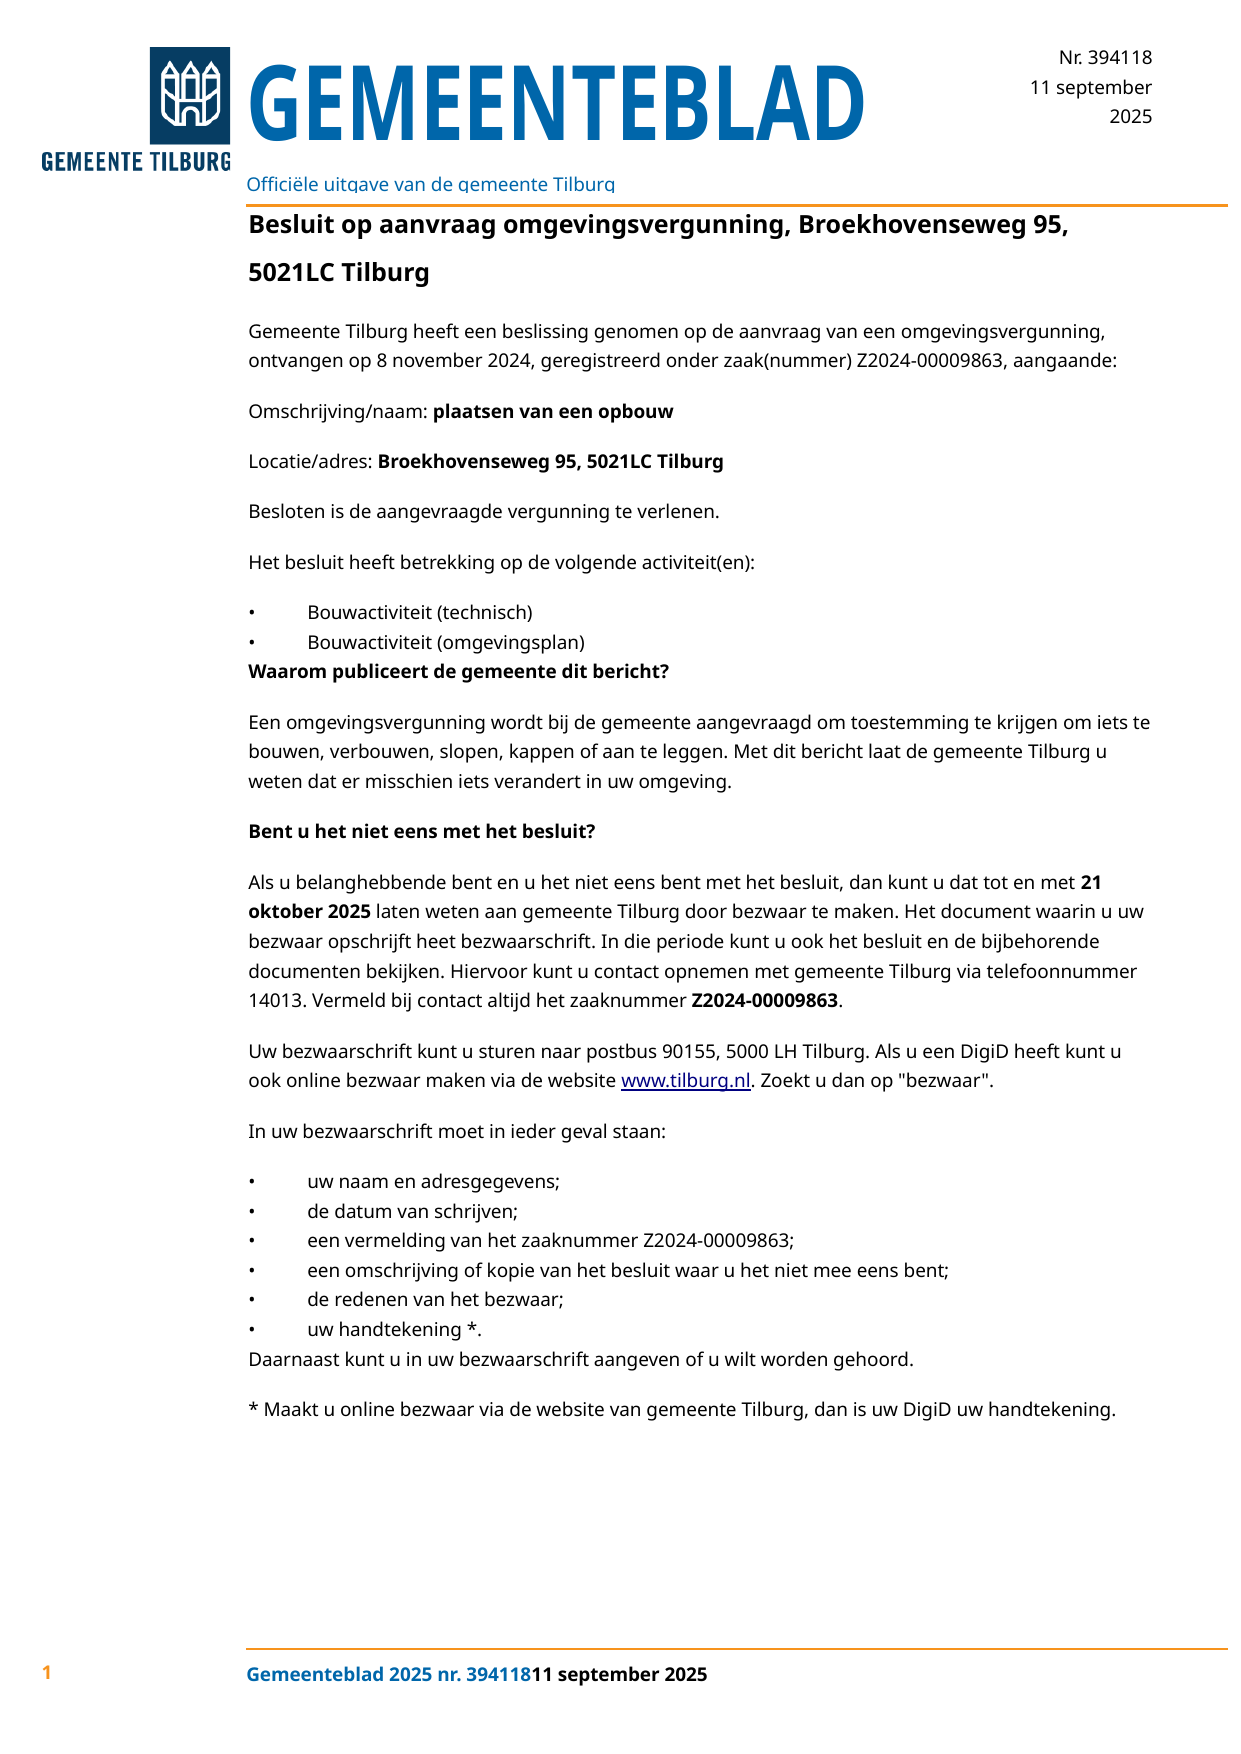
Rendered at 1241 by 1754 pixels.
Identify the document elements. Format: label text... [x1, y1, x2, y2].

text Besluit op aanvraag omgevingsvergunning, Broekhovenseweg 95, 5021LC Tilburg [248, 207, 1152, 288]
text Gemeente Tilburg heeft een beslissing genomen op de aanvraag van een omgevingsvergunning, ontvangen op 8 november 2024, geregistreerd onder zaak(nummer) Z2024-00009863, aangaande: [248, 318, 1152, 373]
text Als u belanghebbende bent en u het niet eens bent met het besluit, dan kunt u dat tot en met 21 oktober 2025 laten weten aan gemeente Tilburg door bezwaar te maken. Het document waarin u uw bezwaar opschrijft heet bezwaarschrift. In die periode kunt u ook het besluit en de bijbehorende documenten bekijken. Hiervoor kunt u contact opnemen met gemeente Tilburg via telefoonnummer 14013. Vermeld bij contact altijd het zaaknummer Z2024-00009863. [248, 869, 1152, 1013]
text Een omgevingsvergunning wordt bij de gemeente aangevraagd om toestemming te krijgen om iets te bouwen, verbouwen, slopen, kappen of aan te leggen. Met dit bericht laat de gemeente Tilburg u weten dat er misschien iets verandert in uw omgeving. [248, 709, 1152, 794]
list een vermelding van het zaaknummer Z2024-00009863; [248, 1227, 1152, 1253]
list uw handtekening *. [248, 1316, 1152, 1342]
list uw naam en adresgegevens; [248, 1168, 1152, 1194]
text Locatie/adres: Broekhovenseweg 95, 5021LC Tilburg [248, 448, 1152, 474]
text In uw bezwaarschrift moet in ieder geval staan: [248, 1118, 1152, 1144]
picture [41, 47, 231, 172]
text Daarnaast kunt u in uw bezwaarschrift aangeven of u wilt worden gehoord. [248, 1346, 1152, 1372]
list de redenen van het bezwaar; [248, 1287, 1152, 1312]
text Uw bezwaarschrift kunt u sturen naar postbus 90155, 5000 LH Tilburg. Als u een DigiD heeft kunt u ook online bezwaar maken via de website www.tilburg.nl. Zoekt u dan op "bezwaar". [248, 1038, 1152, 1093]
list Bouwactiviteit (omgevingsplan) [248, 629, 1152, 655]
text Waarom publiceert de gemeente dit bericht? [248, 659, 1152, 684]
text Bent u het niet eens met het besluit? [248, 819, 1152, 844]
list een omschrijving of kopie van het besluit waar u het niet mee eens bent; [248, 1257, 1152, 1283]
text Omschrijving/naam: plaatsen van een opbouw [248, 398, 1152, 424]
list de datum van schrijven; [248, 1198, 1152, 1224]
text Het besluit heeft betrekking op de volgende activiteit(en): [248, 549, 1152, 575]
text * Maakt u online bezwaar via de website van gemeente Tilburg, dan is uw DigiD uw handtekening. [248, 1396, 1152, 1422]
text Besloten is de aangevraagde vergunning te verlenen. [248, 499, 1152, 524]
list Bouwactiviteit (technisch) [248, 599, 1152, 625]
